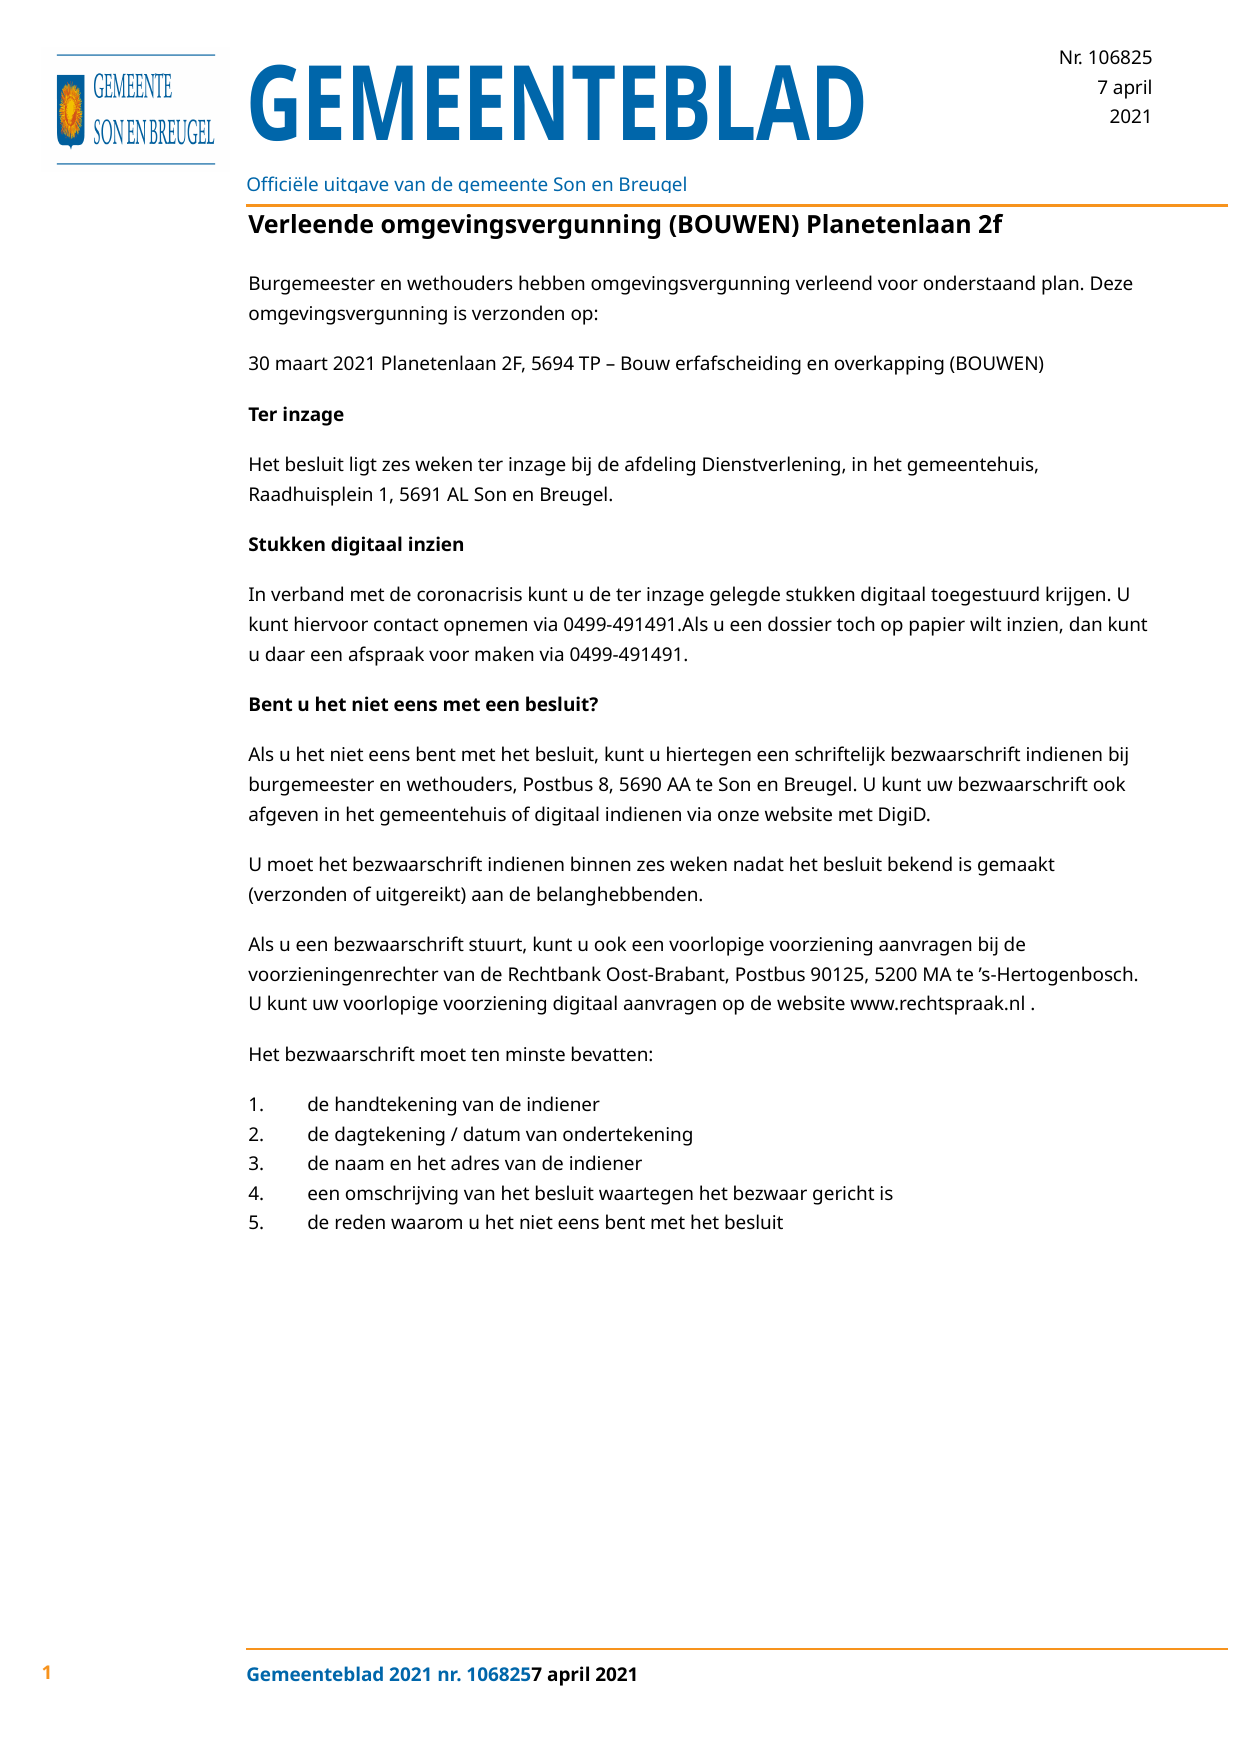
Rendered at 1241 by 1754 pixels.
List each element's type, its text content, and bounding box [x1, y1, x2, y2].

text Ter inzage [248, 401, 1152, 426]
text In verband met de coronacrisis kunt u de ter inzage gelegde stukken digitaal toegestuurd krijgen. U kunt hiervoor contact opnemen via 0499-491491.Als u een dossier toch op papier wilt inzien, dan kunt u daar een afspraak voor maken via 0499-491491. [248, 582, 1152, 666]
text Als u het niet eens bent met het besluit, kunt u hiertegen een schriftelijk bezwaarschrift indienen bij burgemeester en wethouders, Postbus 8, 5690 AA te Son en Breugel. U kunt uw bezwaarschrift ook afgeven in het gemeentehuis of digitaal indienen via onze website met DigiD. [248, 742, 1152, 826]
text Stukken digitaal inzien [248, 531, 1152, 557]
text Burgemeester en wethouders hebben omgevingsvergunning verleend voor onderstaand plan. Deze omgevingsvergunning is verzonden op: [248, 270, 1152, 326]
text 30 maart 2021 Planetenlaan 2F, 5694 TP – Bouw erfafscheiding en overkapping (BOUWEN) [248, 350, 1152, 376]
text Bent u het niet eens met een besluit? [248, 691, 1152, 717]
list de handtekening van de indiener [248, 1091, 1152, 1117]
list de reden waarom u het niet eens bent met het besluit [248, 1209, 1152, 1235]
text Als u een bezwaarschrift stuurt, kunt u ook een voorlopige voorziening aanvragen bij de voorzieningenrechter van de Rechtbank Oost-Brabant, Postbus 90125, 5200 MA te ’s-Hertogenbosch. U kunt uw voorlopige voorziening digitaal aanvragen op de website www.rechtspraak.nl . [248, 931, 1152, 1016]
text Het bezwaarschrift moet ten minste bevatten: [248, 1041, 1152, 1066]
list de naam en het adres van de indiener [248, 1150, 1152, 1176]
text U moet het bezwaarschrift indienen binnen zes weken nadat het besluit bekend is gemaakt (verzonden of uitgereikt) aan de belanghebbenden. [248, 851, 1152, 906]
picture [41, 47, 231, 172]
text Verleende omgevingsvergunning (BOUWEN) Planetenlaan 2f [248, 207, 1152, 241]
list een omschrijving van het besluit waartegen het bezwaar gericht is [248, 1180, 1152, 1206]
list de dagtekening / datum van ondertekening [248, 1121, 1152, 1146]
text Het besluit ligt zes weken ter inzage bij de afdeling Dienstverlening, in het gemeentehuis, Raadhuisplein 1, 5691 AL Son en Breugel. [248, 451, 1152, 506]
